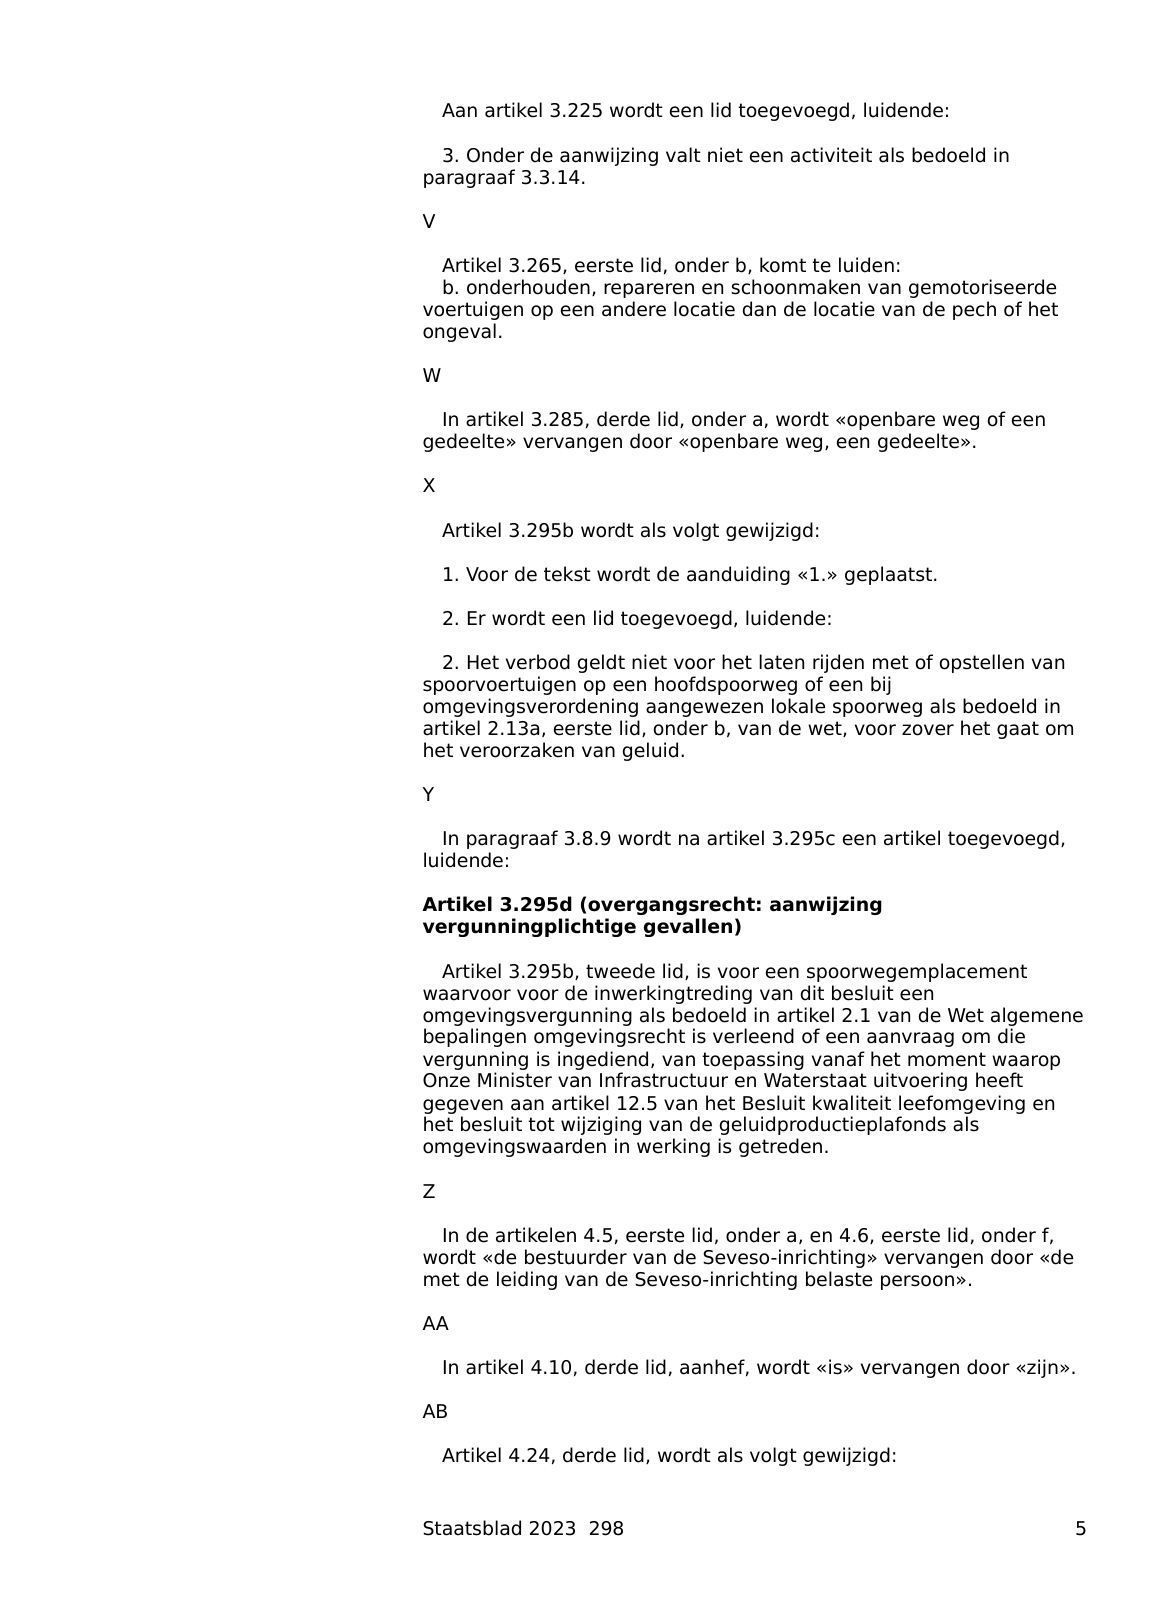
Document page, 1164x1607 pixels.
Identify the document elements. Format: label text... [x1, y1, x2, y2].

text In paragraaf 3.8.9 wordt na artikel 3.295c een artikel toegevoegd, luidende: [422, 828, 1087, 872]
text 2. Er wordt een lid toegevoegd, luidende: [422, 608, 1087, 630]
text W [422, 365, 1087, 387]
text Aan artikel 3.225 wordt een lid toegevoegd, luidende: [422, 100, 1087, 122]
text X [422, 475, 1087, 497]
text 2. Het verbod geldt niet voor het laten rijden met of opstellen van spoorvoertuigen op een hoofdspoorweg of een bij omgevingsverordening aangewezen lokale spoorweg als bedoeld in artikel 2.13a, eerste lid, onder b, van de wet, voor zover het gaat om het veroorzaken van geluid. [422, 652, 1087, 762]
text Artikel 3.295b wordt als volgt gewijzigd: [422, 519, 1087, 541]
text V [422, 211, 1087, 233]
text b. onderhouden, repareren en schoonmaken van gemotoriseerde voertuigen op een andere locatie dan de locatie van de pech of het ongeval. [422, 277, 1087, 343]
text 1. Voor de tekst wordt de aanduiding «1.» geplaatst. [422, 564, 1087, 586]
text In artikel 4.10, derde lid, aanhef, wordt «is» vervangen door «zijn». [422, 1357, 1087, 1379]
text Artikel 3.265, eerste lid, onder b, komt te luiden: [422, 255, 1087, 277]
text Artikel 4.24, derde lid, wordt als volgt gewijzigd: [422, 1445, 1087, 1467]
text Z [422, 1181, 1087, 1202]
text In artikel 3.285, derde lid, onder a, wordt «openbare weg of een gedeelte» vervangen door «openbare weg, een gedeelte». [422, 409, 1087, 453]
text Artikel 3.295b, tweede lid, is voor een spoorwegemplacement waarvoor voor de inwerkingtreding van dit besluit een omgevingsvergunning als bedoeld in artikel 2.1 van de Wet algemene bepalingen omgevingsrecht is verleend of een aanvraag om die vergunning is ingediend, van toepassing vanaf het moment waarop Onze Minister van Infrastructuur en Waterstaat uitvoering heeft gegeven aan artikel 12.5 van het Besluit kwaliteit leefomgeving en het besluit tot wijziging van de geluidproductieplafonds als omgevingswaarden in werking is getreden. [422, 961, 1087, 1158]
text 3. Onder de aanwijzing valt niet een activiteit als bedoeld in paragraaf 3.3.14. [422, 144, 1087, 188]
text AB [422, 1401, 1087, 1423]
text AA [422, 1313, 1087, 1335]
text In de artikelen 4.5, eerste lid, onder a, en 4.6, eerste lid, onder f, wordt «de bestuurder van de Seveso-inrichting» vervangen door «de met de leiding van de Seveso-inrichting belaste persoon». [422, 1225, 1087, 1291]
subtitle Artikel 3.295d (overgangsrecht: aanwijzing vergunningplichtige gevallen) [422, 894, 1087, 938]
text Y [422, 784, 1087, 806]
